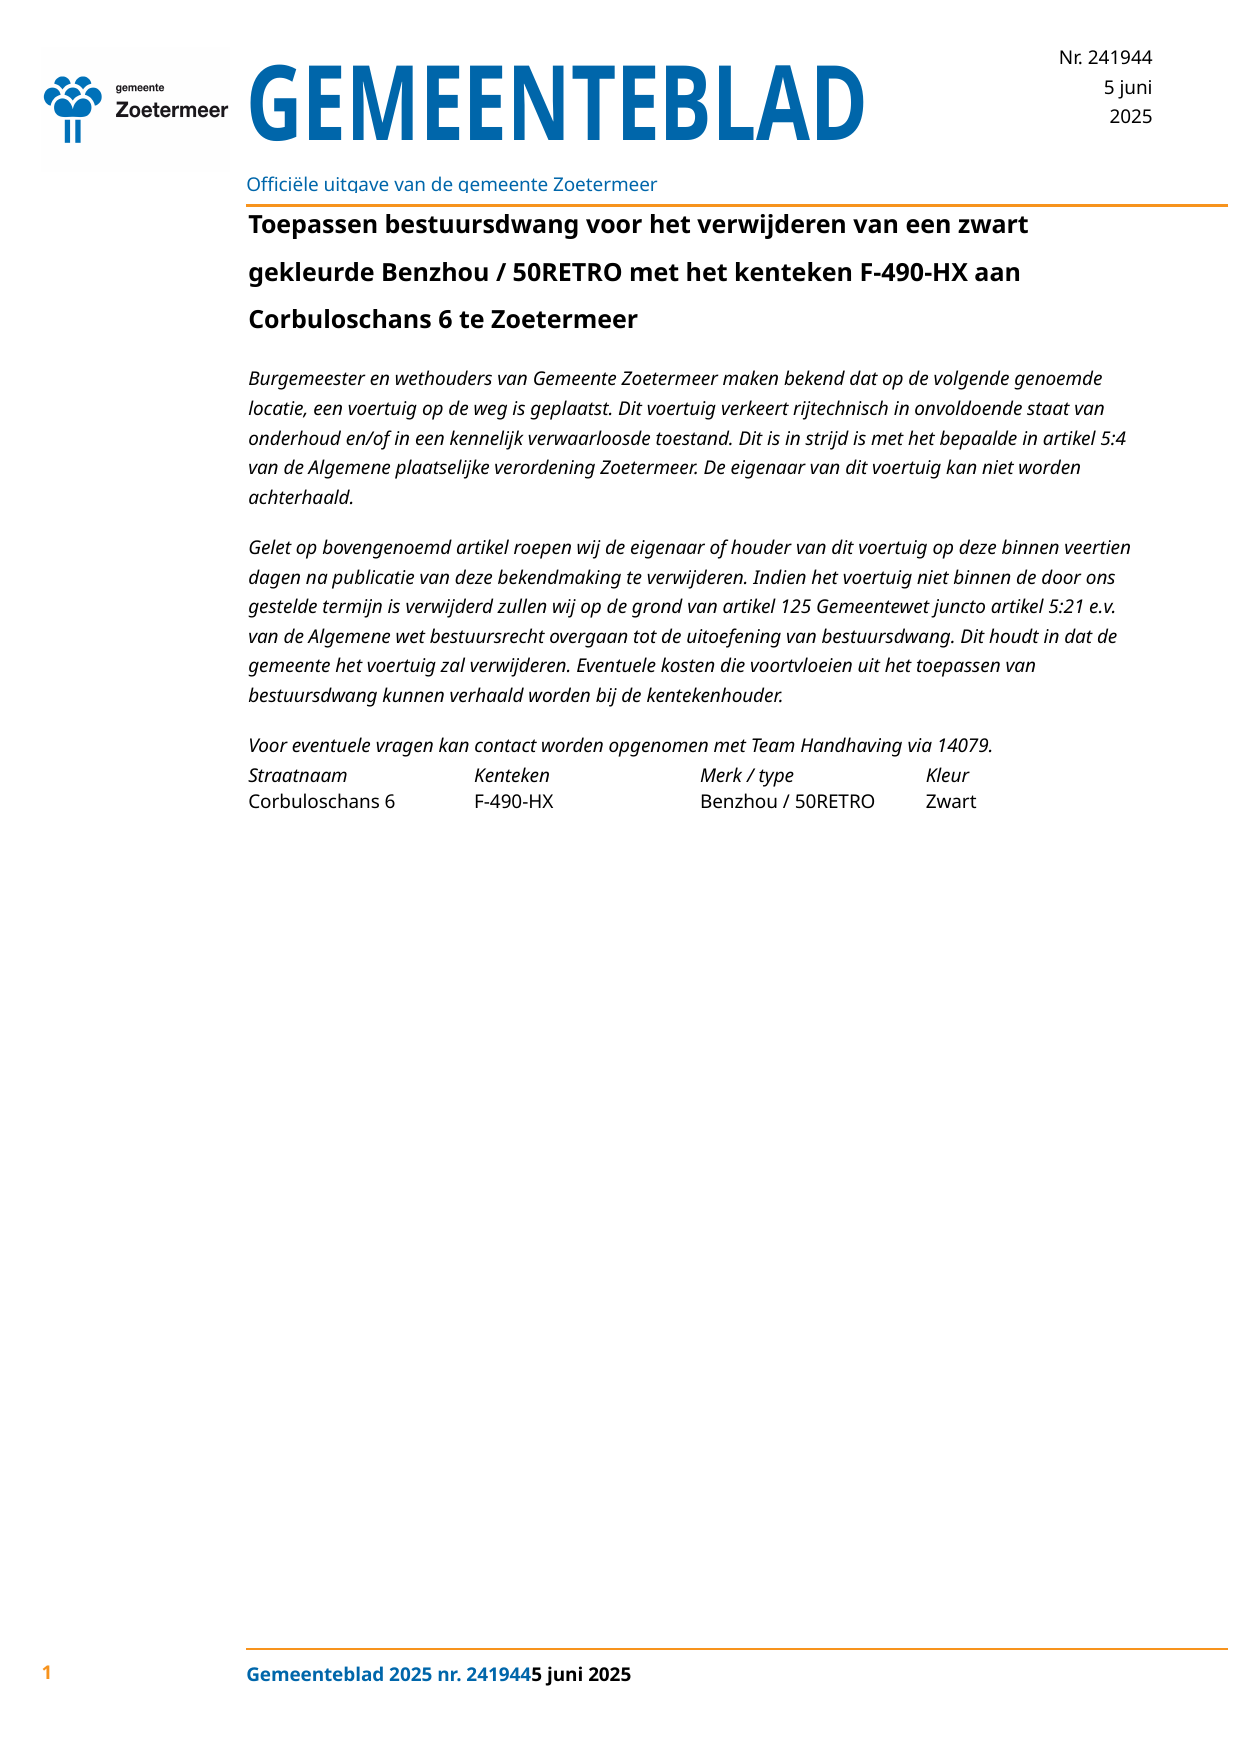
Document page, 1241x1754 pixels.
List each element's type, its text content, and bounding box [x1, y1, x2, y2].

table_header Merk / type [700, 762, 926, 788]
table_cell Corbuloschans 6 [248, 788, 474, 814]
text Voor eventuele vragen kan contact worden opgenomen met Team Handhaving via 14079. [248, 733, 1152, 758]
text Gelet op bovengenoemd artikel roepen wij de eigenaar of houder van dit voertuig op deze binnen veertien dagen na publicatie van deze bekendmaking te verwijderen. Indien het voertuig niet binnen de door ons gestelde termijn is verwijderd zullen wij op de grond van artikel 125 Gemeentewet juncto artikel 5:21 e.v. van de Algemene wet bestuursrecht overgaan tot de uitoefening van bestuursdwang. Dit houdt in dat de gemeente het voertuig zal verwijderen. Eventuele kosten die voortvloeien uit het toepassen van bestuursdwang kunnen verhaald worden bij de kentekenhouder. [248, 534, 1152, 708]
table_header Kleur [926, 762, 1152, 788]
table_cell Benzhou / 50RETRO [700, 788, 926, 814]
text Burgemeester en wethouders van Gemeente Zoetermeer maken bekend dat op de volgende genoemde locatie, een voertuig op de weg is geplaatst. Dit voertuig verkeert rijtechnisch in onvoldoende staat van onderhoud en/of in een kennelijk verwaarloosde toestand. Dit is in strijd is met het bepaalde in artikel 5:4 van de Algemene plaatselijke verordening Zoetermeer. De eigenaar van dit voertuig kan niet worden achterhaald. [248, 366, 1152, 509]
picture [41, 47, 231, 172]
table_header Straatnaam [248, 762, 474, 788]
table_header Kenteken [474, 762, 700, 788]
table_cell F-490-HX [474, 788, 700, 814]
table_cell Zwart [926, 788, 1152, 814]
text Toepassen bestuursdwang voor het verwijderen van een zwart gekleurde Benzhou / 50RETRO met het kenteken F-490-HX aan Corbuloschans 6 te Zoetermeer [248, 207, 1152, 336]
